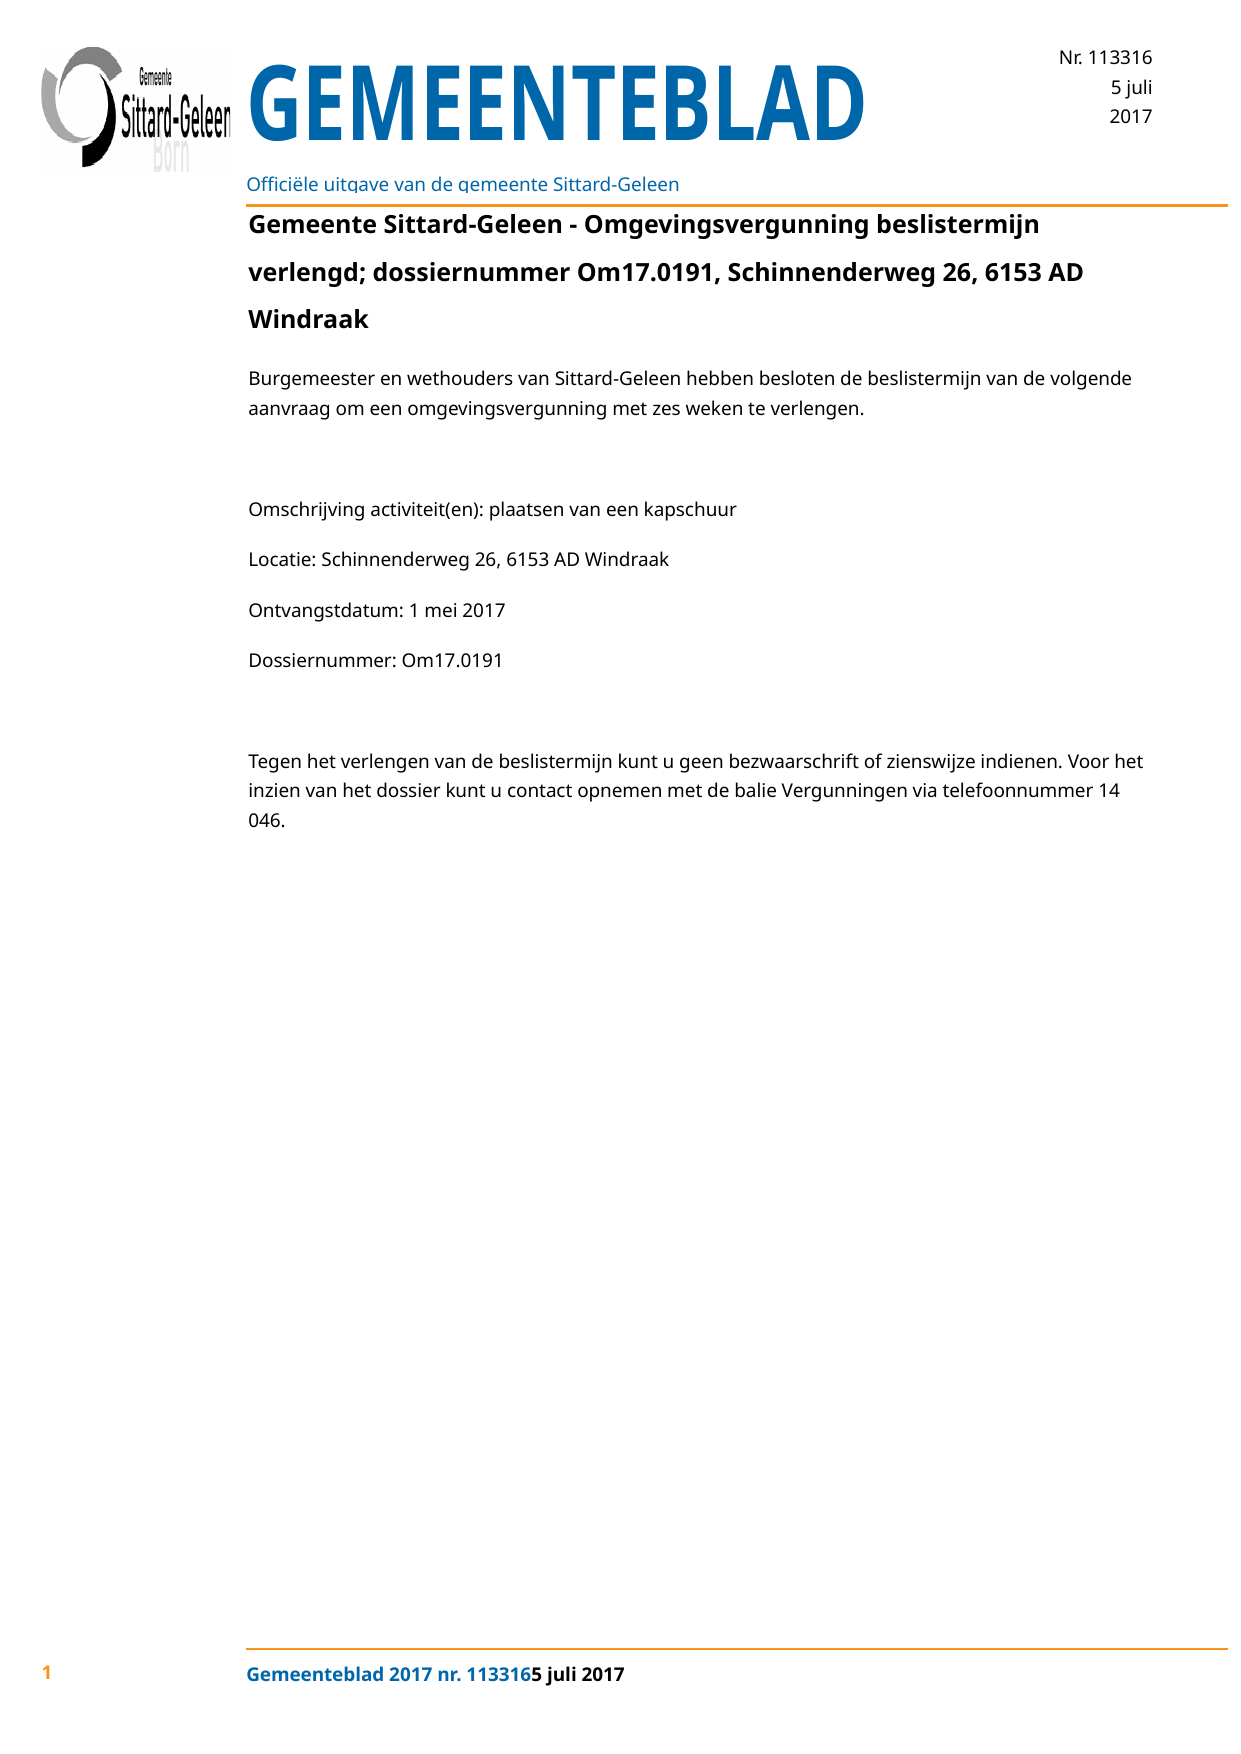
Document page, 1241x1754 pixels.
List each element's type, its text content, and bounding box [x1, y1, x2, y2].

text Dossiernummer: Om17.0191 [248, 647, 1152, 673]
text Burgemeester en wethouders van Sittard-Geleen hebben besloten de beslistermijn van de volgende aanvraag om een omgevingsvergunning met zes weken te verlengen. [248, 366, 1152, 421]
picture [41, 47, 231, 172]
text Omschrijving activiteit(en): plaatsen van een kapschuur [248, 496, 1152, 522]
text Ontvangstdatum: 1 mei 2017 [248, 597, 1152, 622]
text Locatie: Schinnenderweg 26, 6153 AD Windraak [248, 546, 1152, 572]
text Gemeente Sittard-Geleen - Omgevingsvergunning beslistermijn verlengd; dossiernummer Om17.0191, Schinnenderweg 26, 6153 AD Windraak [248, 207, 1152, 336]
text Tegen het verlengen van de beslistermijn kunt u geen bezwaarschrift of zienswijze indienen. Voor het inzien van het dossier kunt u contact opnemen met de balie Vergunningen via telefoonnummer 14 046. [248, 748, 1152, 833]
